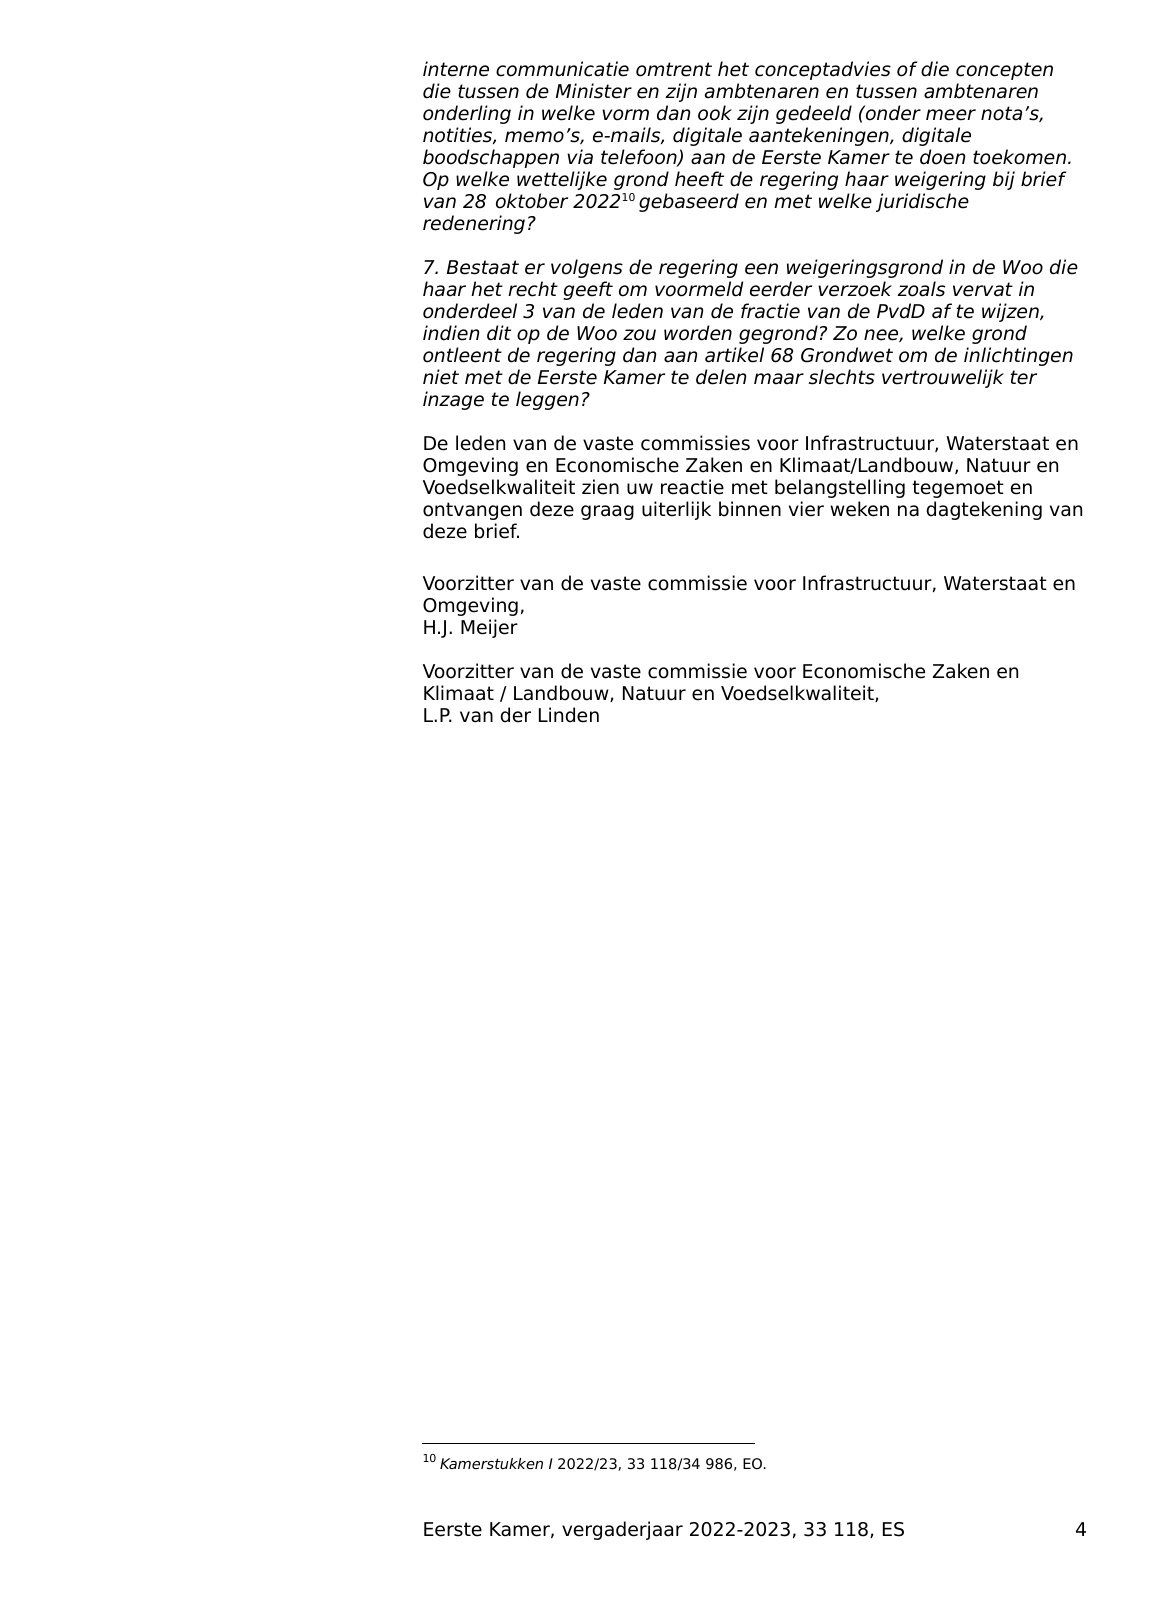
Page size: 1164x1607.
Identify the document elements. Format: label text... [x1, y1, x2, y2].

text Voorzitter van de vaste commissie voor Infrastructuur, Waterstaat en Omgeving, H.J. Meijer [422, 573, 1087, 639]
text interne communicatie omtrent het conceptadvies of die concepten die tussen de Minister en zijn ambtenaren en tussen ambtenaren onderling in welke vorm dan ook zijn gedeeld (onder meer nota’s, notities, memo’s, e-mails, digitale aantekeningen, digitale boodschappen via telefoon) aan de Eerste Kamer te doen toekomen. Op welke wettelijke grond heeft de regering haar weigering bij brief van 28 oktober 2022gebaseerd en met welke juridische redenering? [422, 59, 1087, 235]
text Kamerstukken I 2022/23, 33 118/34 986, EO. [422, 1452, 1087, 1474]
text Voorzitter van de vaste commissie voor Economische Zaken en Klimaat / Landbouw, Natuur en Voedselkwaliteit, L.P. van der Linden [422, 661, 1087, 727]
text De leden van de vaste commissies voor Infrastructuur, Waterstaat en Omgeving en Economische Zaken en Klimaat/Landbouw, Natuur en Voedselkwaliteit zien uw reactie met belangstelling tegemoet en ontvangen deze graag uiterlijk binnen vier weken na dagtekening van deze brief. [422, 433, 1087, 543]
text 7. Bestaat er volgens de regering een weigeringsgrond in de Woo die haar het recht geeft om voormeld eerder verzoek zoals vervat in onderdeel 3 van de leden van de fractie van de PvdD af te wijzen, indien dit op de Woo zou worden gegrond? Zo nee, welke grond ontleent de regering dan aan artikel 68 Grondwet om de inlichtingen niet met de Eerste Kamer te delen maar slechts vertrouwelijk ter inzage te leggen? [422, 257, 1087, 411]
